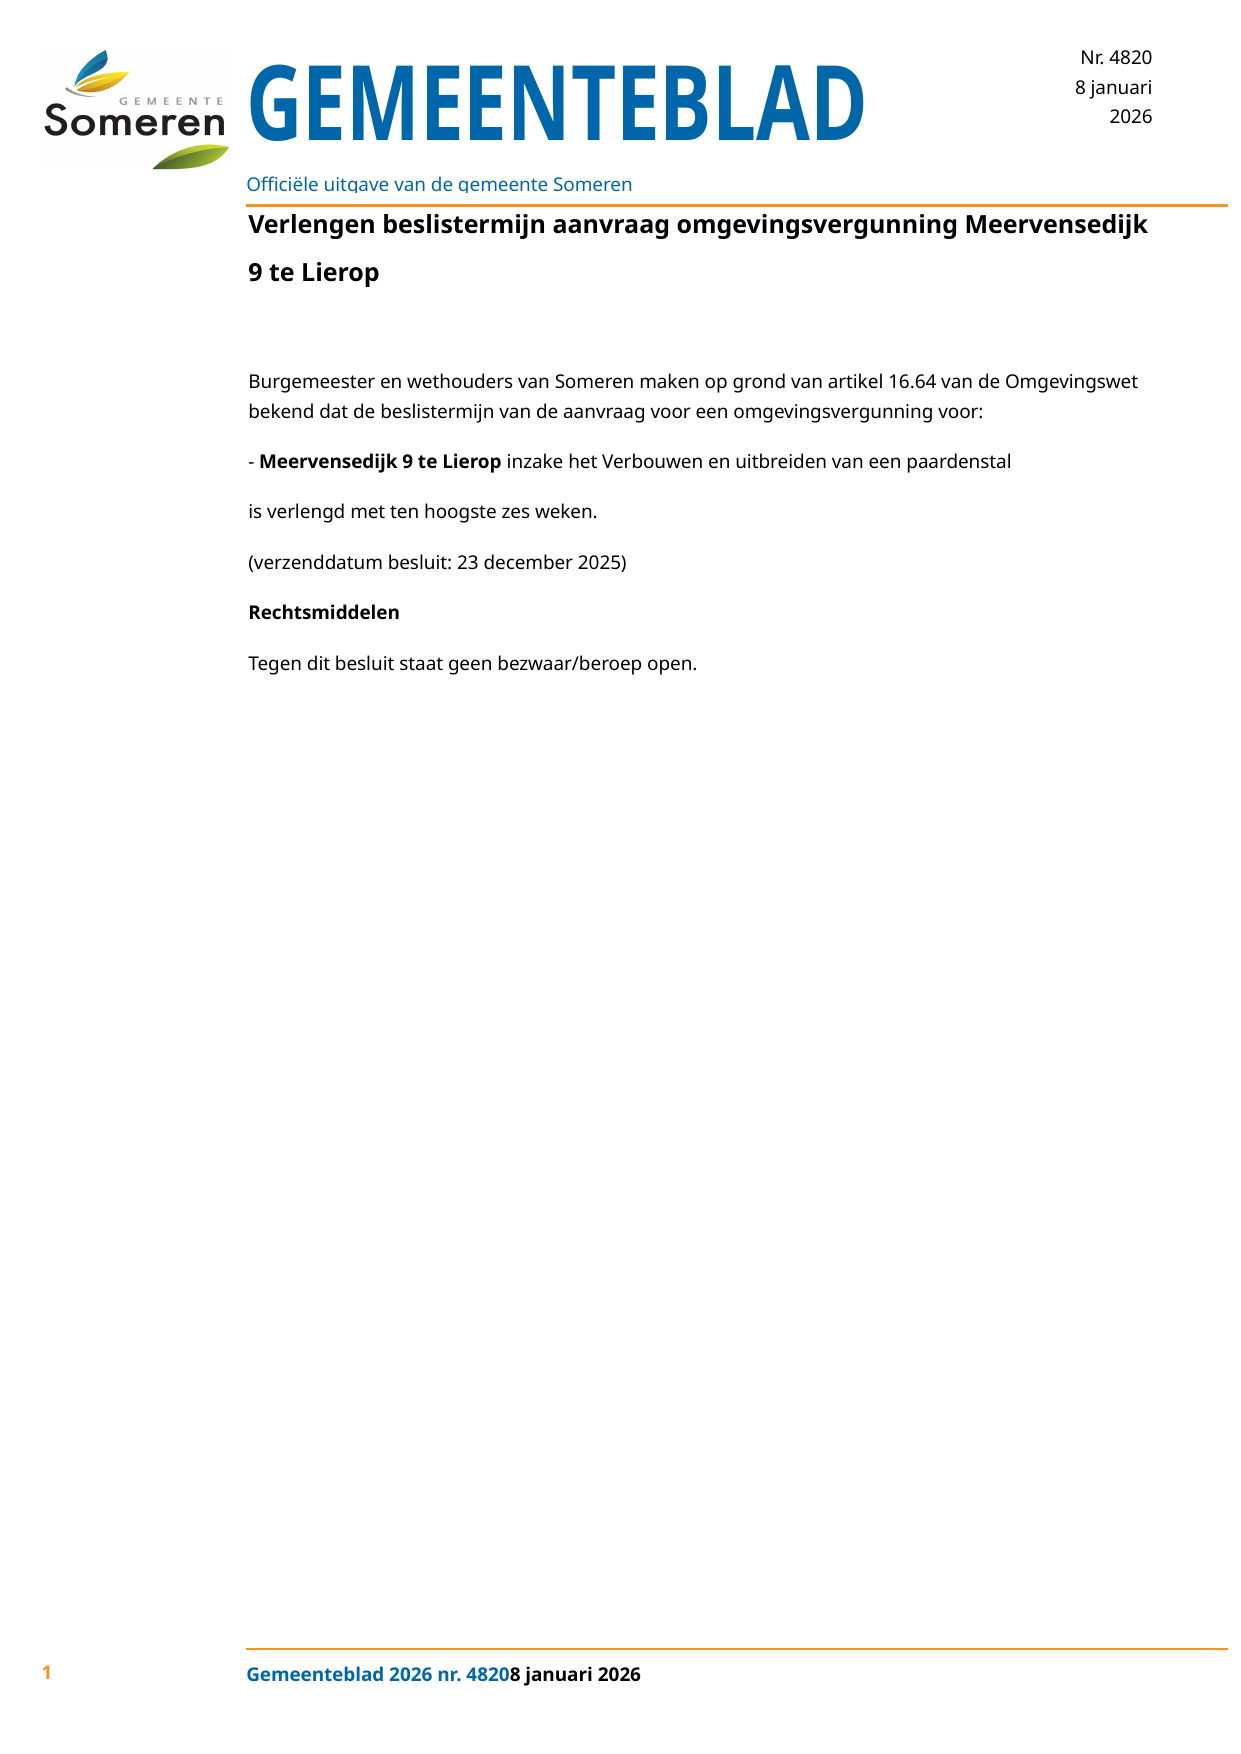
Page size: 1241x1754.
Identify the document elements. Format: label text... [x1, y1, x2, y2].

text is verlengd met ten hoogste zes weken. [248, 499, 1152, 524]
text (verzenddatum besluit: 23 december 2025) [248, 549, 1152, 575]
text Verlengen beslistermijn aanvraag omgevingsvergunning Meervensedijk 9 te Lierop [248, 207, 1152, 288]
text Rechtsmiddelen [248, 599, 1152, 625]
text - Meervensedijk 9 te Lierop inzake het Verbouwen en uitbreiden van een paardenstal [248, 448, 1152, 474]
text Burgemeester en wethouders van Someren maken op grond van artikel 16.64 van de Omgevingswet bekend dat de beslistermijn van de aanvraag voor een omgevingsvergunning voor: [248, 368, 1152, 424]
picture [41, 47, 231, 172]
text Tegen dit besluit staat geen bezwaar/beroep open. [248, 650, 1152, 676]
